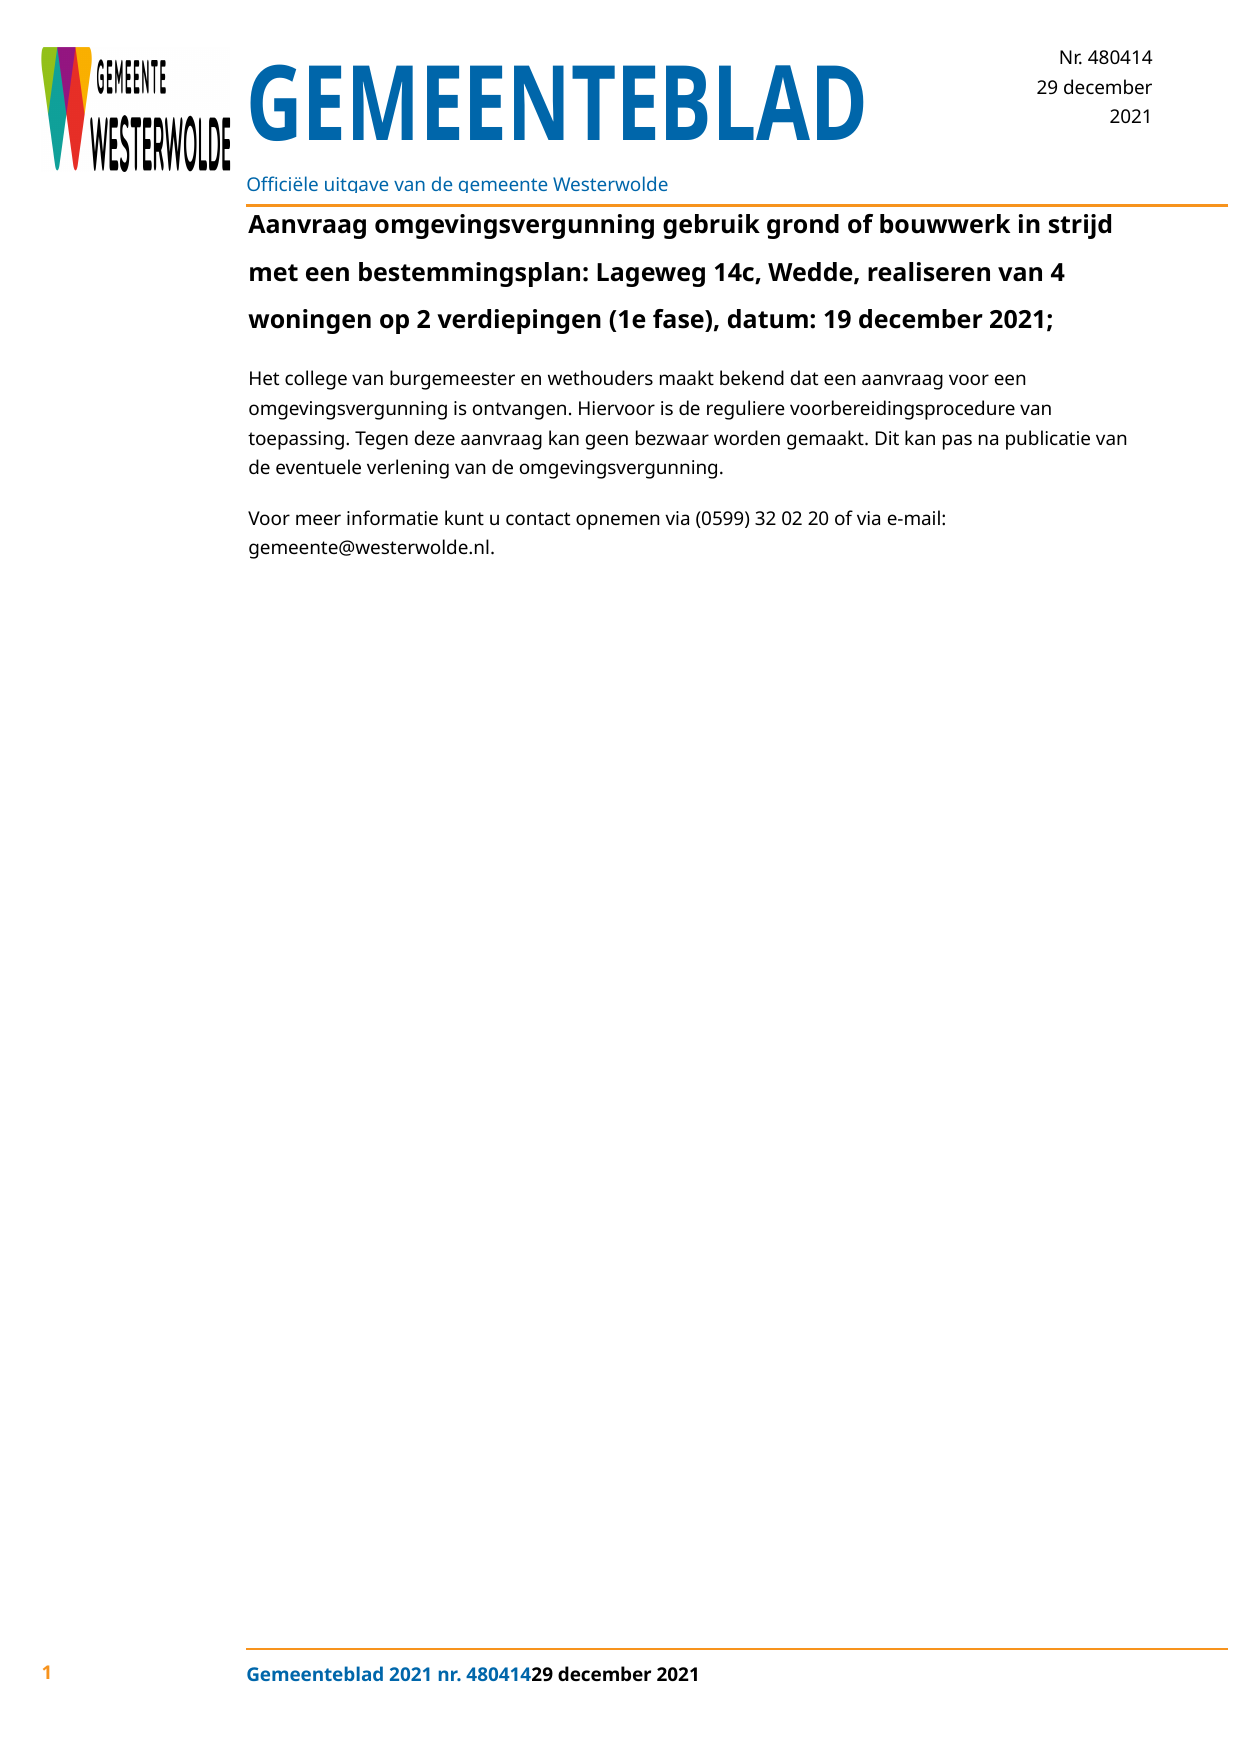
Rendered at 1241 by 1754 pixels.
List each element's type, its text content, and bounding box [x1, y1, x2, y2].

text Het college van burgemeester en wethouders maakt bekend dat een aanvraag voor een omgevingsvergunning is ontvangen. Hiervoor is de reguliere voorbereidingsprocedure van toepassing. Tegen deze aanvraag kan geen bezwaar worden gemaakt. Dit kan pas na publicatie van de eventuele verlening van de omgevingsvergunning. [248, 366, 1152, 480]
text Aanvraag omgevingsvergunning gebruik grond of bouwwerk in strijd met een bestemmingsplan: Lageweg 14c, Wedde, realiseren van 4 woningen op 2 verdiepingen (1e fase), datum: 19 december 2021; [248, 207, 1152, 336]
text Voor meer informatie kunt u contact opnemen via (0599) 32 02 20 of via e-mail: gemeente@westerwolde.nl. [248, 505, 1152, 560]
picture [41, 47, 231, 172]
